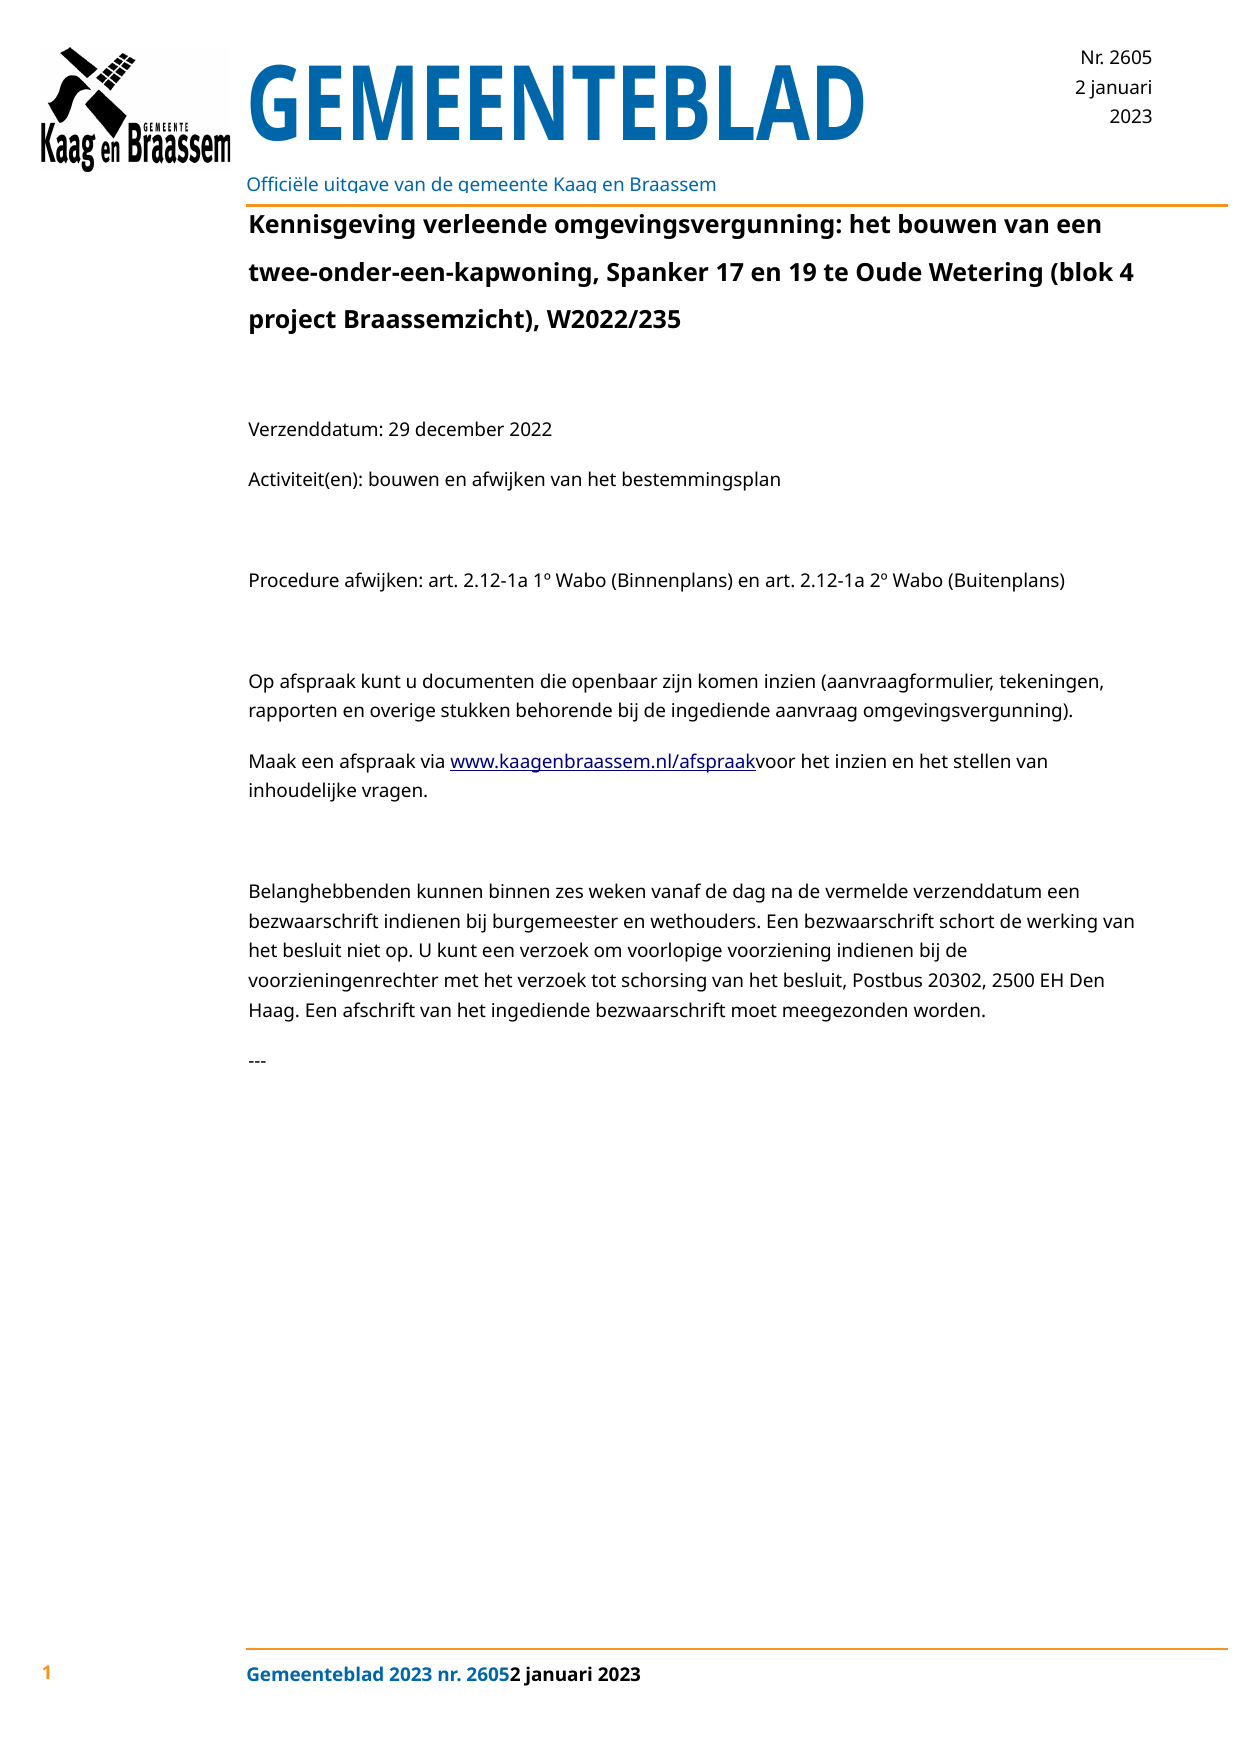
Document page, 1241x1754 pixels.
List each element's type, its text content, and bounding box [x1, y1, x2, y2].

text Verzenddatum: 29 december 2022 [248, 416, 1152, 442]
text Activiteit(en): bouwen en afwijken van het bestemmingsplan [248, 466, 1152, 492]
text Kennisgeving verleende omgevingsvergunning: het bouwen van een twee-onder-een-kapwoning, Spanker 17 en 19 te Oude Wetering (blok 4 project Braassemzicht), W2022/235 [248, 207, 1152, 336]
text --- [248, 1047, 1152, 1073]
text Belanghebbenden kunnen binnen zes weken vanaf de dag na de vermelde verzenddatum een bezwaarschrift indienen bij burgemeester en wethouders. Een bezwaarschrift schort de werking van het besluit niet op. U kunt een verzoek om voorlopige voorziening indienen bij de voorzieningenrechter met het verzoek tot schorsing van het besluit, Postbus 20302, 2500 EH Den Haag. Een afschrift van het ingediende bezwaarschrift moet meegezonden worden. [248, 878, 1152, 1022]
picture [41, 47, 231, 172]
text Procedure afwijken: art. 2.12-1a 1º Wabo (Binnenplans) en art. 2.12-1a 2º Wabo (Buitenplans) [248, 567, 1152, 593]
text Maak een afspraak via www.kaagenbraassem.nl/afspraakvoor het inzien en het stellen van inhoudelijke vragen. [248, 748, 1152, 803]
text Op afspraak kunt u documenten die openbaar zijn komen inzien (aanvraagformulier, tekeningen, rapporten en overige stukken behorende bij de ingediende aanvraag omgevingsvergunning). [248, 668, 1152, 723]
